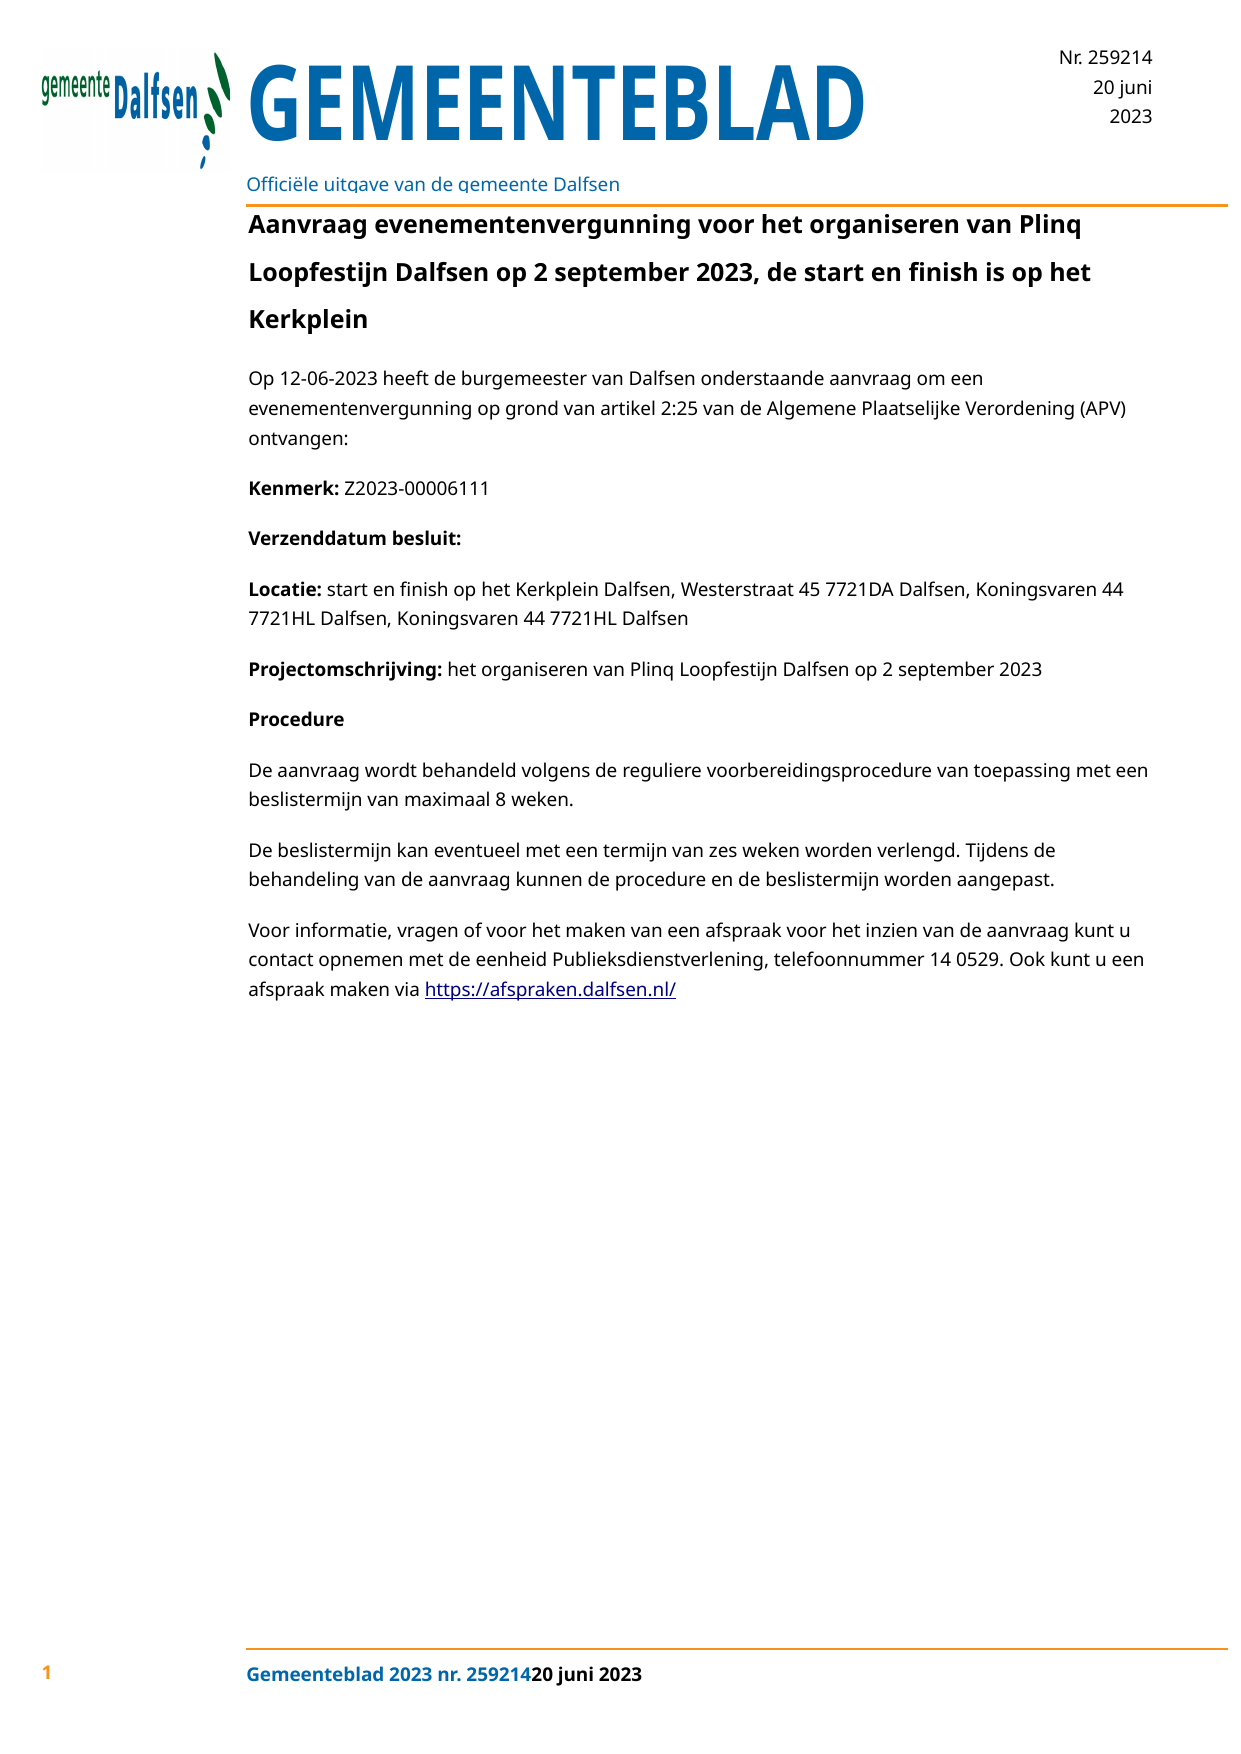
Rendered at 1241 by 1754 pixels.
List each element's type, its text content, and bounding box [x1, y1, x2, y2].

text Aanvraag evenementenvergunning voor het organiseren van Plinq Loopfestijn Dalfsen op 2 september 2023, de start en finish is op het Kerkplein [248, 207, 1152, 336]
text Voor informatie, vragen of voor het maken van een afspraak voor het inzien van de aanvraag kunt u contact opnemen met de eenheid Publieksdienstverlening, telefoonnummer 14 0529. Ook kunt u een afspraak maken via https://afspraken.dalfsen.nl/ [248, 917, 1152, 1002]
text Op 12-06-2023 heeft de burgemeester van Dalfsen onderstaande aanvraag om een evenementenvergunning op grond van artikel 2:25 van de Algemene Plaatselijke Verordening (APV) ontvangen: [248, 366, 1152, 450]
picture [41, 47, 231, 172]
text Kenmerk: Z2023-00006111 [248, 475, 1152, 501]
text Procedure [248, 706, 1152, 732]
text De aanvraag wordt behandeld volgens de reguliere voorbereidingsprocedure van toepassing met een beslistermijn van maximaal 8 weken. [248, 757, 1152, 812]
text De beslistermijn kan eventueel met een termijn van zes weken worden verlengd. Tijdens de behandeling van de aanvraag kunnen de procedure en de beslistermijn worden aangepast. [248, 837, 1152, 892]
text Projectomschrijving: het organiseren van Plinq Loopfestijn Dalfsen op 2 september 2023 [248, 656, 1152, 682]
text Locatie: start en finish op het Kerkplein Dalfsen, Westerstraat 45 7721DA Dalfsen, Koningsvaren 44 7721HL Dalfsen, Koningsvaren 44 7721HL Dalfsen [248, 576, 1152, 631]
text Verzenddatum besluit: [248, 526, 1152, 551]
